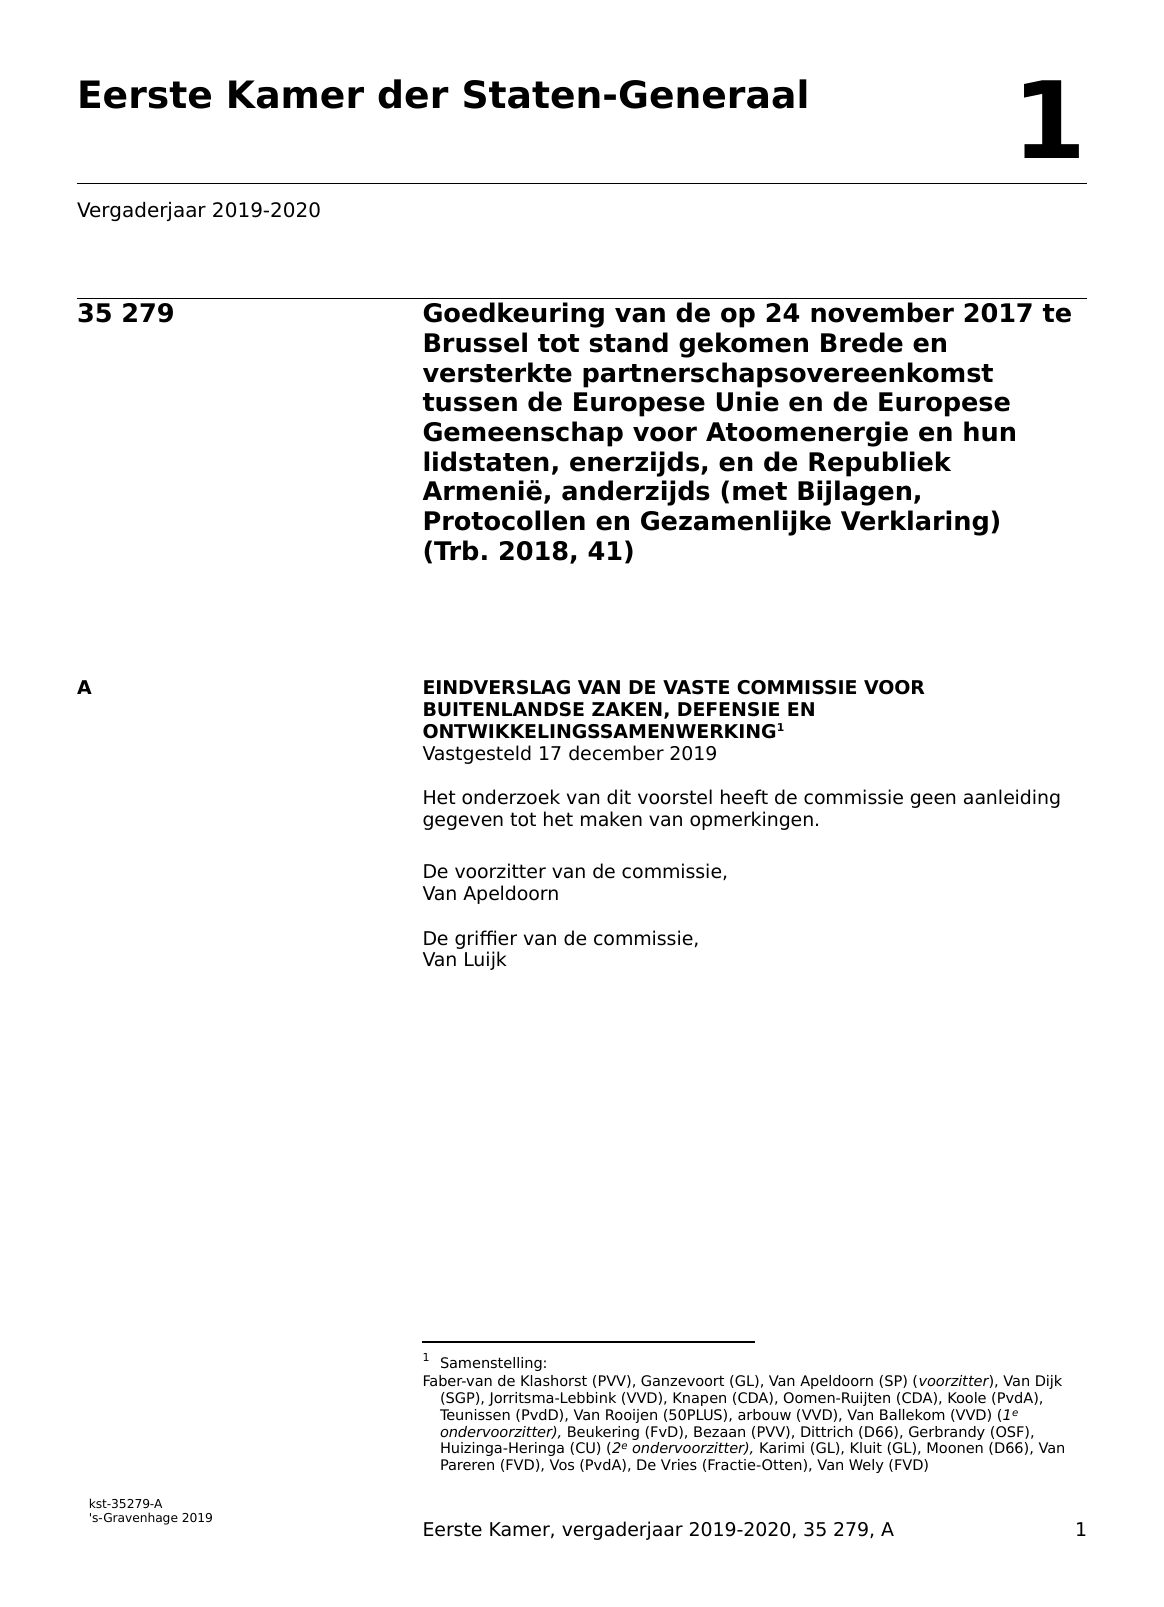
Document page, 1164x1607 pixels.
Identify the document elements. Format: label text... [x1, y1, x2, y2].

table_header Eerste Kamer der Staten-Generaal [77, 59, 886, 183]
text kst-35279-A [88, 1497, 323, 1511]
table_cell Vergaderjaar 2019-2020 [77, 184, 1087, 298]
text Samenstelling: [422, 1351, 1087, 1373]
text 's-Gravenhage 2019 [88, 1511, 323, 1525]
subtitle A EINDVERSLAG VAN DE VASTE COMMISSIE VOOR BUITENLANDSE ZAKEN, DEFENSIE EN ONTWIKKELINGSSAMENWERKING [77, 677, 1087, 743]
text Vastgesteld 17 december 2019 [422, 743, 1087, 765]
text De griffier van de commissie, Van Luijk [422, 927, 1087, 971]
text Het onderzoek van dit voorstel heeft de commissie geen aanleiding gegeven tot het maken van opmerkingen. [422, 787, 1087, 831]
table_header 1 [886, 59, 1087, 183]
subtitle 35 279 Goedkeuring van de op 24 november 2017 te Brussel tot stand gekomen Brede en versterkte partnerschapsovereenkomst tussen de Europese Unie en de Europese Gemeenschap voor Atoomenergie en hun lidstaten, enerzijds, en de Republiek Armenië, anderzijds (met Bijlagen, Protocollen en Gezamenlijke Verklaring) (Trb. 2018, 41) [77, 299, 1087, 566]
text De voorzitter van de commissie, Van Apeldoorn [422, 861, 1087, 905]
text Faber-van de Klashorst (PVV), Ganzevoort (GL), Van Apeldoorn (SP) (voorzitter), Van Dijk (SGP), Jorritsma-Lebbink (VVD), Knapen (CDA), Oomen-Ruijten (CDA), Koole (PvdA), Teunissen (PvdD), Van Rooijen (50PLUS), arbouw (VVD), Van Ballekom (VVD) (1e ondervoorzitter), Beukering (FvD), Bezaan (PVV), Dittrich (D66), Gerbrandy (OSF), Huizinga-Heringa (CU) (2e ondervoorzitter), Karimi (GL), Kluit (GL), Moonen (D66), Van Pareren (FVD), Vos (PvdA), De Vries (Fractie-Otten), Van Wely (FVD) [422, 1373, 1087, 1474]
